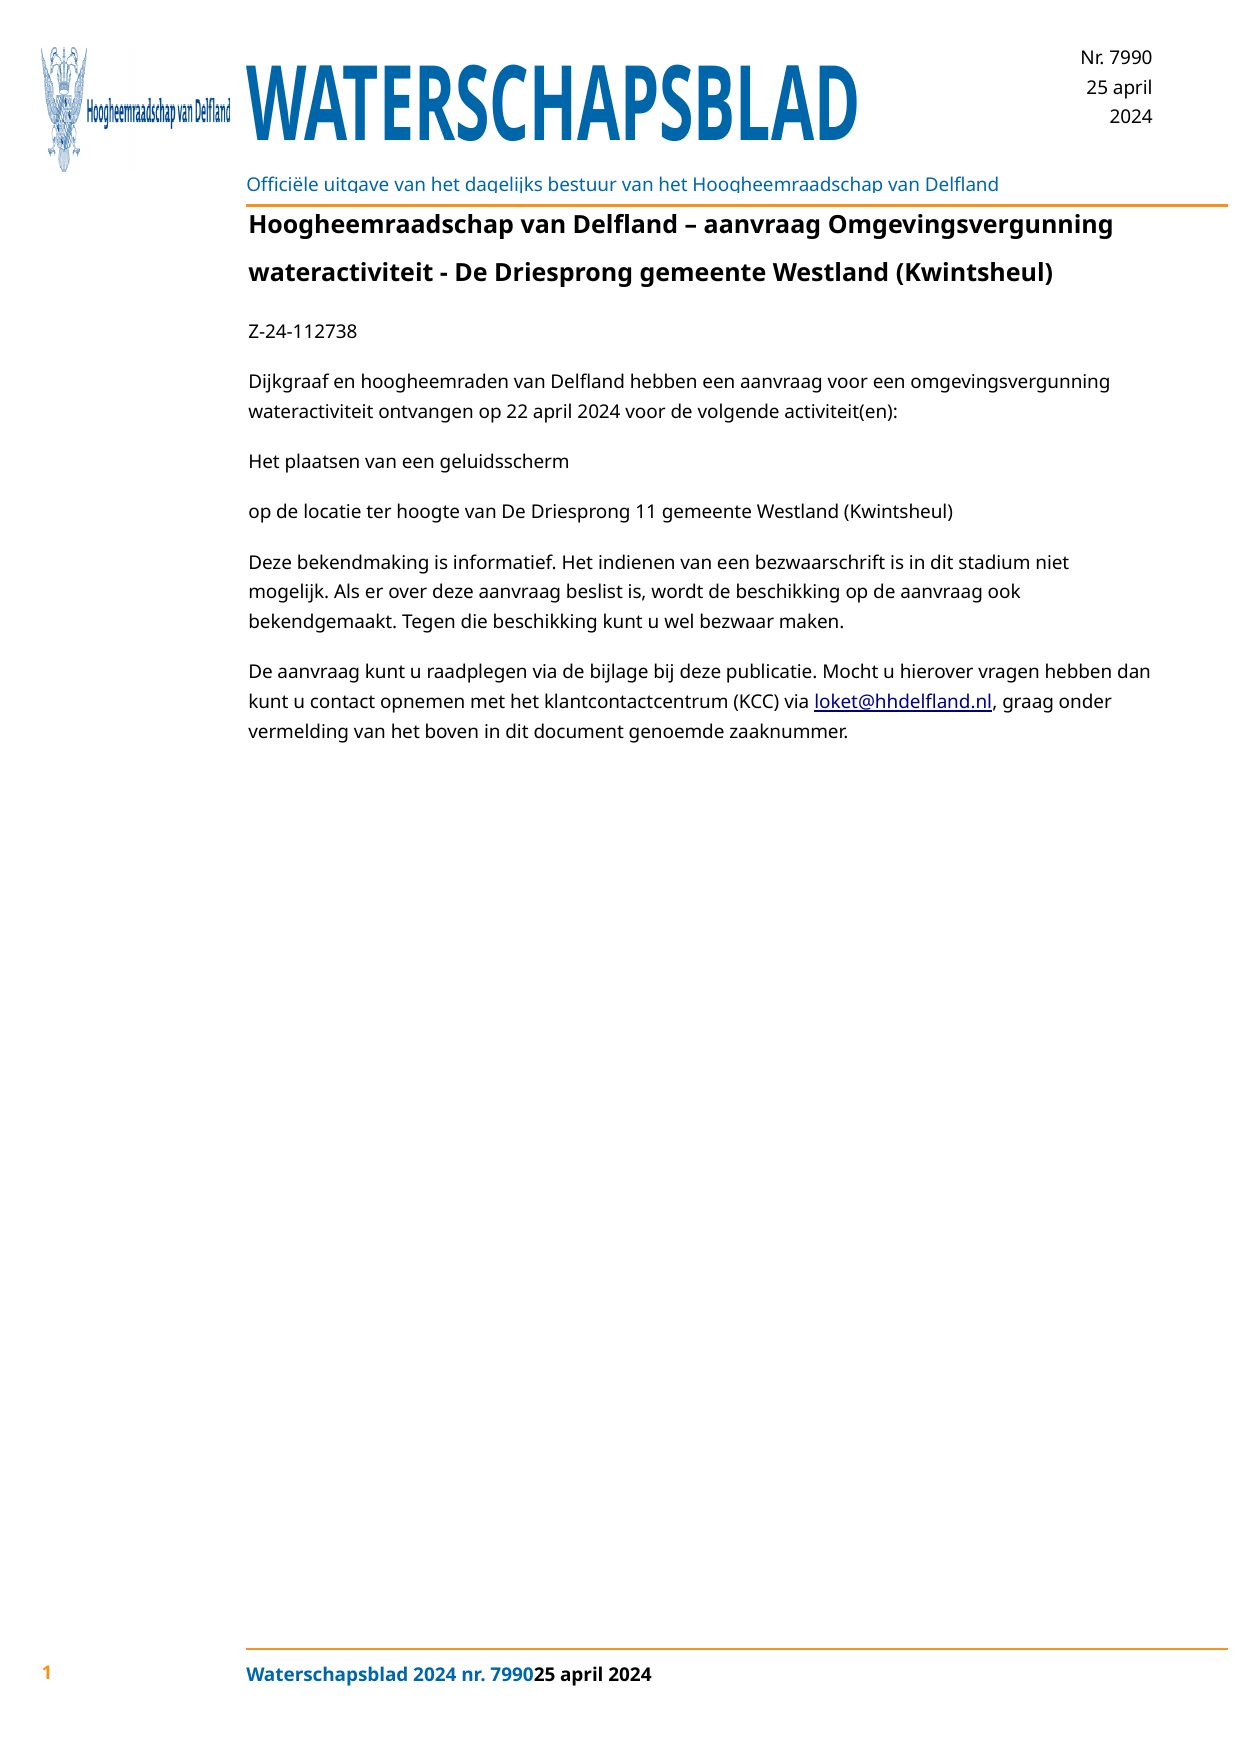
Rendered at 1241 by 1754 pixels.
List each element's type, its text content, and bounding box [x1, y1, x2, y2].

text Het plaatsen van een geluidsscherm [248, 448, 1152, 474]
text Dijkgraaf en hoogheemraden van Delfland hebben een aanvraag voor een omgevingsvergunning wateractiviteit ontvangen op 22 april 2024 voor de volgende activiteit(en): [248, 368, 1152, 424]
picture [41, 47, 231, 172]
text Z-24-112738 [248, 318, 1152, 344]
text Hoogheemraadschap van Delfland – aanvraag Omgevingsvergunning wateractiviteit - De Driesprong gemeente Westland (Kwintsheul) [248, 207, 1152, 288]
text op de locatie ter hoogte van De Driesprong 11 gemeente Westland (Kwintsheul) [248, 499, 1152, 524]
text De aanvraag kunt u raadplegen via de bijlage bij deze publicatie. Mocht u hierover vragen hebben dan kunt u contact opnemen met het klantcontactcentrum (KCC) via loket@hhdelfland.nl, graag onder vermelding van het boven in dit document genoemde zaaknummer. [248, 659, 1152, 744]
text Deze bekendmaking is informatief. Het indienen van een bezwaarschrift is in dit stadium niet mogelijk. Als er over deze aanvraag beslist is, wordt de beschikking op de aanvraag ook bekendgemaakt. Tegen die beschikking kunt u wel bezwaar maken. [248, 549, 1152, 634]
